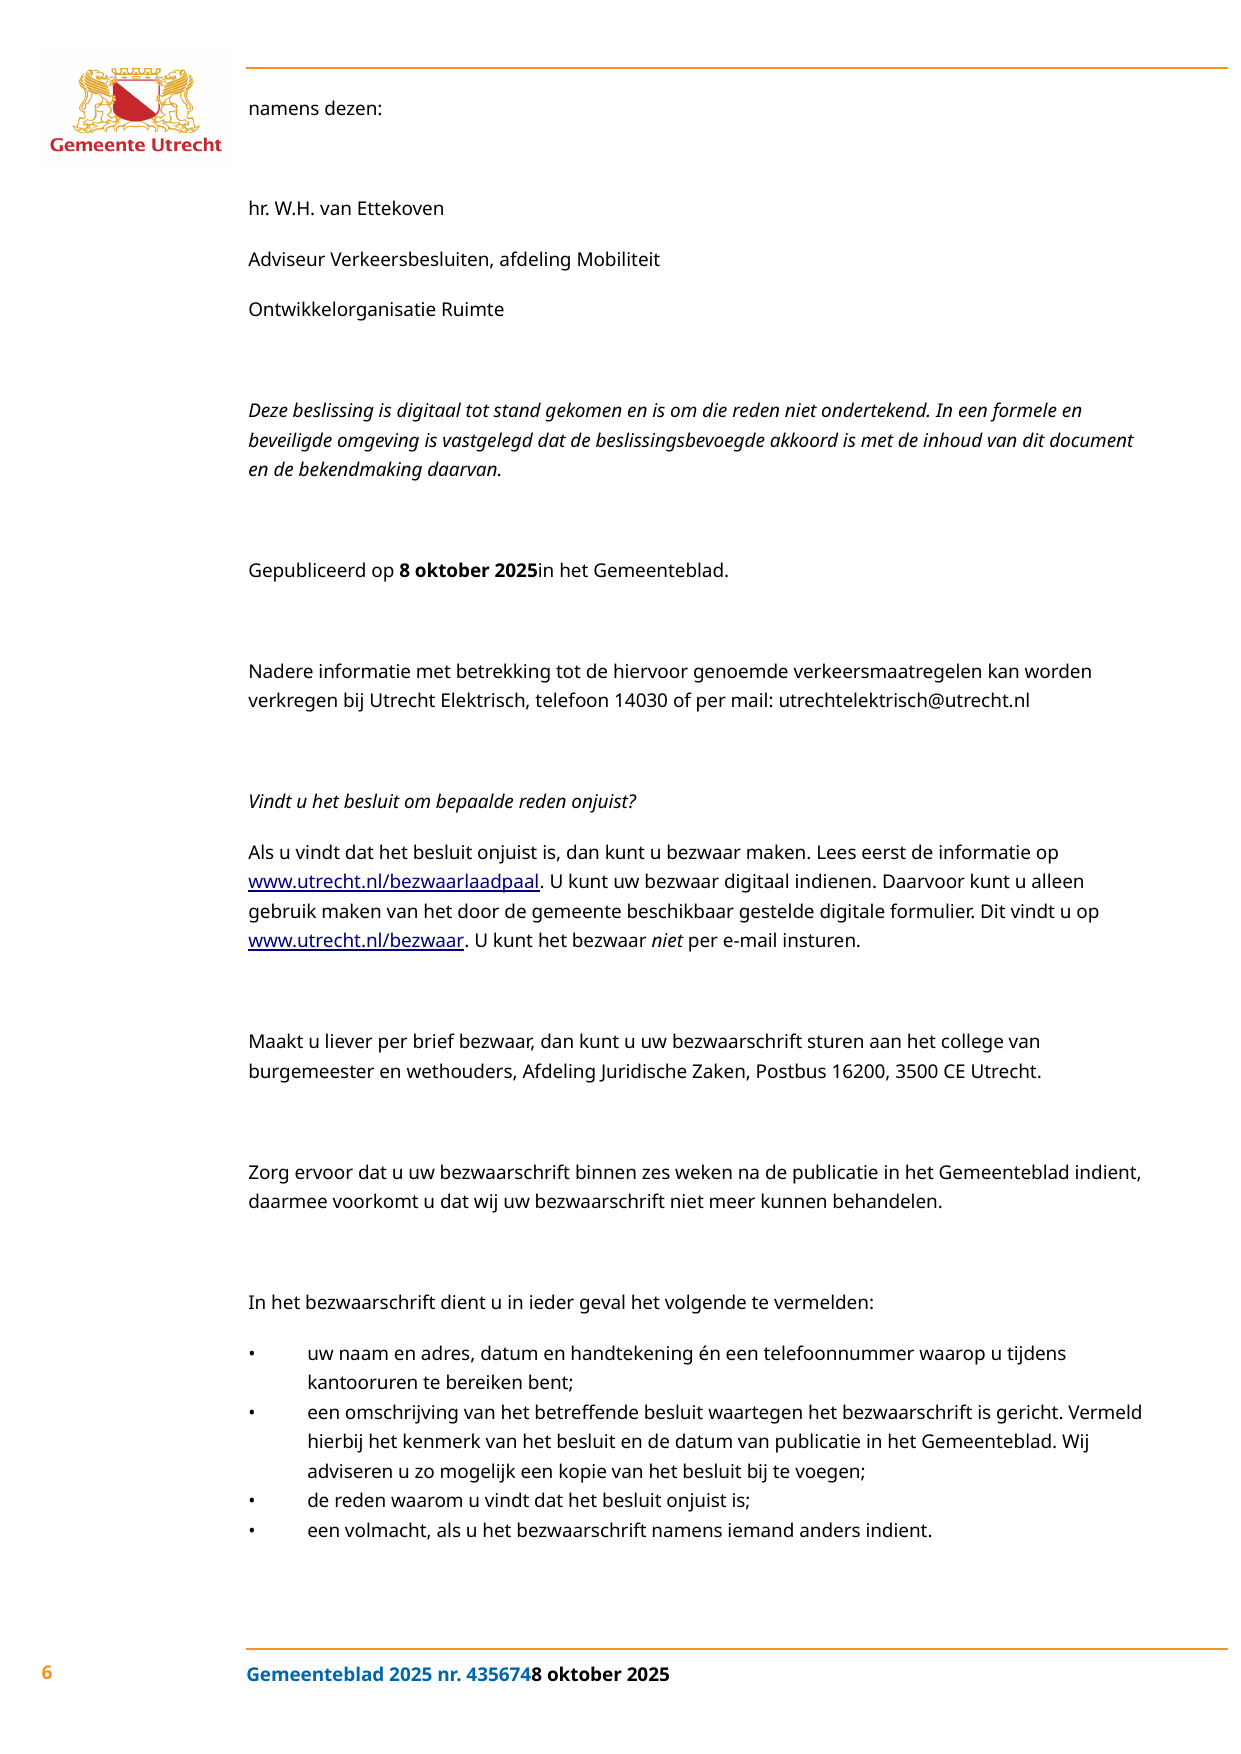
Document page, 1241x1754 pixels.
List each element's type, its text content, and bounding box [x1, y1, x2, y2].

text namens dezen: [248, 95, 1152, 121]
text Als u vindt dat het besluit onjuist is, dan kunt u bezwaar maken. Lees eerst de informatie op www.utrecht.nl/bezwaarlaadpaal. U kunt uw bezwaar digitaal indienen. Daarvoor kunt u alleen gebruik maken van het door de gemeente beschikbaar gestelde digitale formulier. Dit vindt u op www.utrecht.nl/bezwaar. U kunt het bezwaar niet per e-mail insturen. [248, 839, 1152, 953]
list een omschrijving van het betreffende besluit waartegen het bezwaarschrift is gericht. Vermeld hierbij het kenmerk van het besluit en de datum van publicatie in het Gemeenteblad. Wij adviseren u zo mogelijk een kopie van het besluit bij te voegen; [248, 1399, 1152, 1484]
text In het bezwaarschrift dient u in ieder geval het volgende te vermelden: [248, 1289, 1152, 1315]
text hr. W.H. van Ettekoven [248, 196, 1152, 221]
text Deze beslissing is digitaal tot stand gekomen en is om die reden niet ondertekend. In een formele en beveiligde omgeving is vastgelegd dat de beslissingsbevoegde akkoord is met de inhoud van dit document en de bekendmaking daarvan. [248, 397, 1152, 482]
text Vindt u het besluit om bepaalde reden onjuist? [248, 788, 1152, 814]
list een volmacht, als u het bezwaarschrift namens iemand anders indient. [248, 1517, 1152, 1543]
list de reden waarom u vindt dat het besluit onjuist is; [248, 1488, 1152, 1513]
text Zorg ervoor dat u uw bezwaarschrift binnen zes weken na de publicatie in het Gemeenteblad indient, daarmee voorkomt u dat wij uw bezwaarschrift niet meer kunnen behandelen. [248, 1159, 1152, 1214]
text Nadere informatie met betrekking tot de hiervoor genoemde verkeersmaatregelen kan worden verkregen bij Utrecht Elektrisch, telefoon 14030 of per mail: utrechtelektrisch@utrecht.nl [248, 658, 1152, 713]
picture [41, 47, 231, 172]
text Maakt u liever per brief bezwaar, dan kunt u uw bezwaarschrift sturen aan het college van burgemeester en wethouders, Afdeling Juridische Zaken, Postbus 16200, 3500 CE Utrecht. [248, 1028, 1152, 1084]
text Adviseur Verkeersbesluiten, afdeling Mobiliteit [248, 246, 1152, 272]
text Gepubliceerd op 8 oktober 2025in het Gemeenteblad. [248, 557, 1152, 583]
text Ontwikkelorganisatie Ruimte [248, 296, 1152, 322]
list uw naam en adres, datum en handtekening én een telefoonnummer waarop u tijdens kantooruren te bereiken bent; [248, 1340, 1152, 1395]
